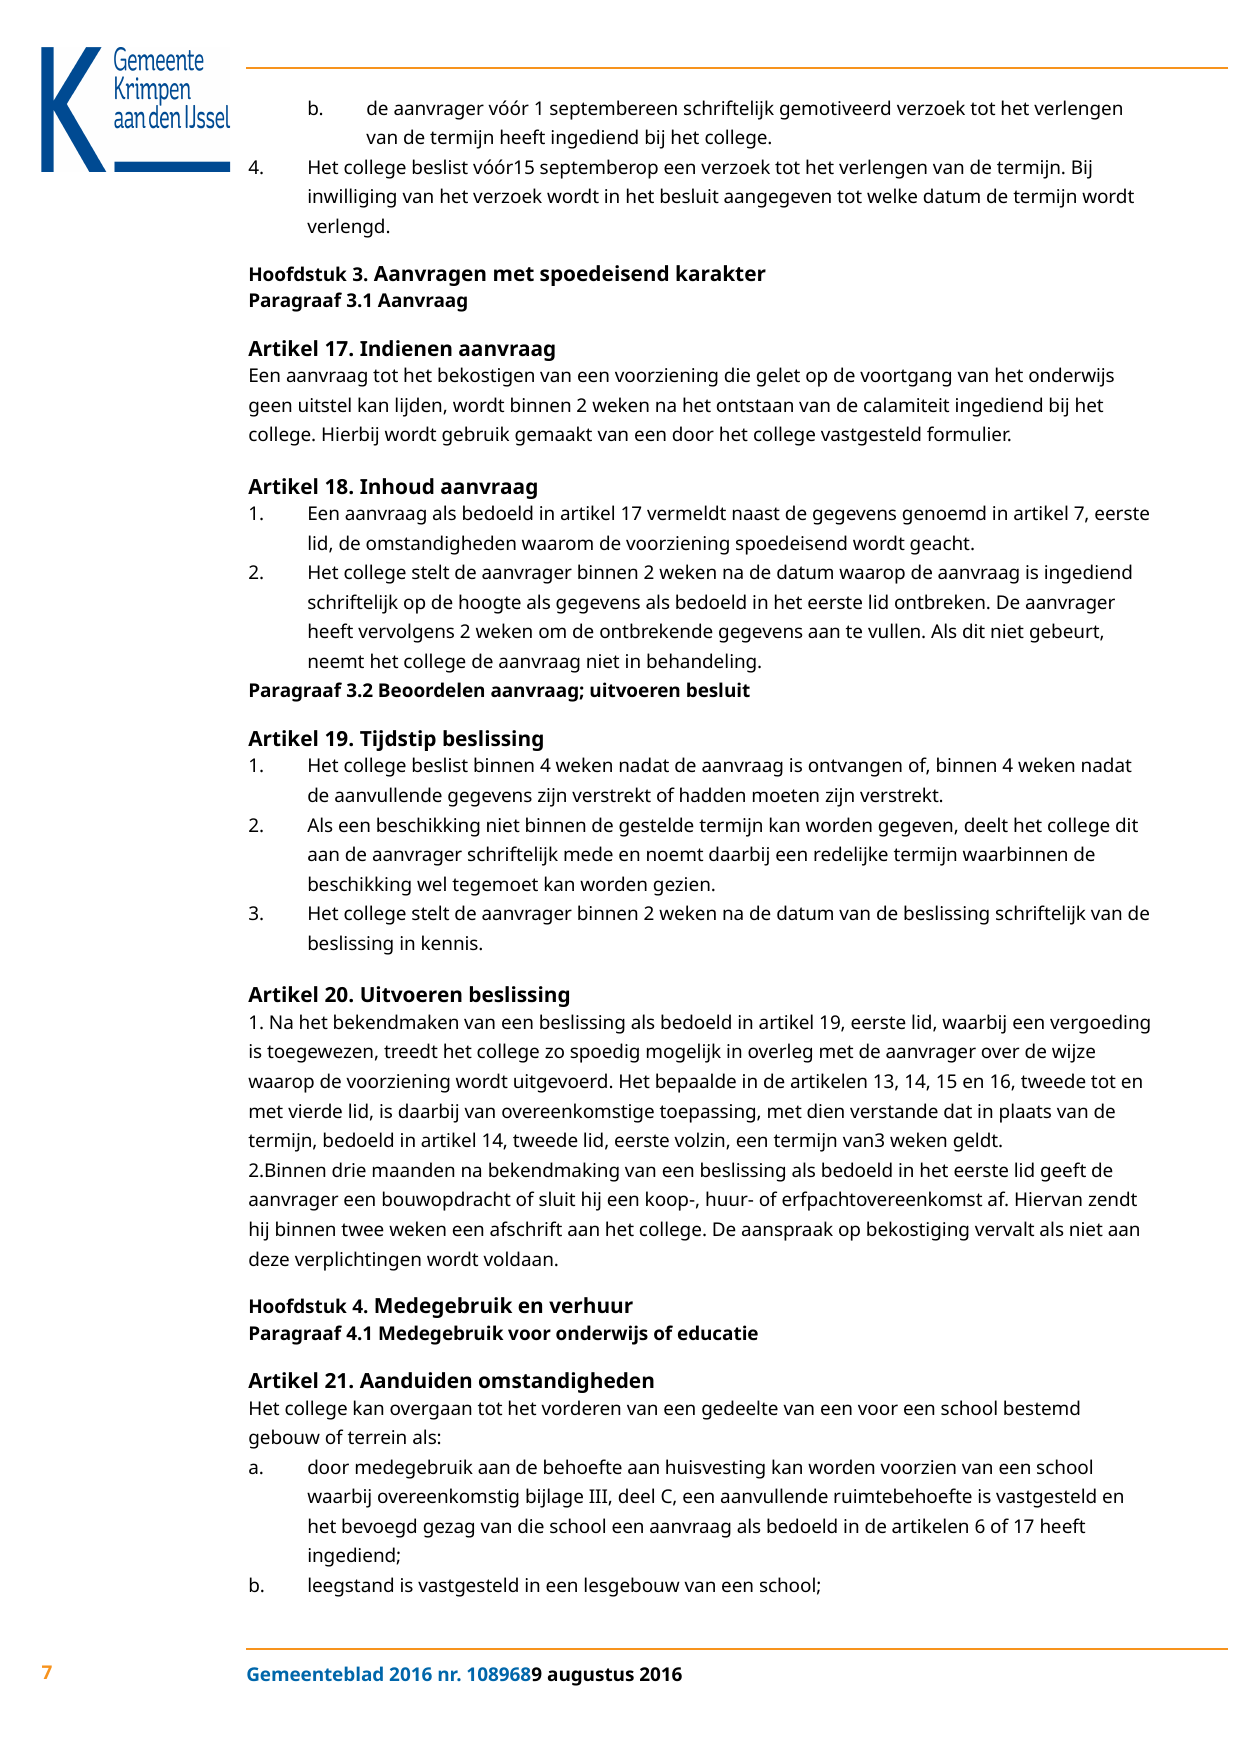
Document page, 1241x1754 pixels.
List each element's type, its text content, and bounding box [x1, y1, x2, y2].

list Het college beslist vóór15 septemberop een verzoek tot het verlengen van de termijn. Bij inwilliging van het verzoek wordt in het besluit aangegeven tot welke datum de termijn wordt verlengd. [248, 154, 1152, 239]
list Het college stelt de aanvrager binnen 2 weken na de datum waarop de aanvraag is ingediend schriftelijk op de hoogte als gegevens als bedoeld in het eerste lid ontbreken. De aanvrager heeft vervolgens 2 weken om de ontbrekende gegevens aan te vullen. Als dit niet gebeurt, neemt het college de aanvraag niet in behandeling. [248, 559, 1152, 674]
text Hoofdstuk 3. Aanvragen met spoedeisend karakter [248, 259, 1152, 287]
picture [41, 47, 231, 172]
text Paragraaf 3.1 Aanvraag [248, 287, 1152, 313]
text 2.Binnen drie maanden na bekendmaking van een beslissing als bedoeld in het eerste lid geeft de aanvrager een bouwopdracht of sluit hij een koop-, huur- of erfpachtovereenkomst af. Hiervan zendt hij binnen twee weken een afschrift aan het college. De aanspraak op bekostiging vervalt als niet aan deze verplichtingen wordt voldaan. [248, 1157, 1152, 1271]
text Een aanvraag tot het bekostigen van een voorziening die gelet op de voortgang van het onderwijs geen uitstel kan lijden, wordt binnen 2 weken na het ontstaan van de calamiteit ingediend bij het college. Hierbij wordt gebruik gemaakt van een door het college vastgesteld formulier. [248, 362, 1152, 447]
list Het college beslist binnen 4 weken nadat de aanvraag is ontvangen of, binnen 4 weken nadat de aanvullende gegevens zijn verstrekt of hadden moeten zijn verstrekt. [248, 753, 1152, 808]
list de aanvrager vóór 1 septembereen schriftelijk gemotiveerd verzoek tot het verlengen van de termijn heeft ingediend bij het college. [307, 95, 1152, 150]
list leegstand is vastgesteld in een lesgebouw van een school; [248, 1572, 1152, 1598]
text Paragraaf 3.2 Beoordelen aanvraag; uitvoeren besluit [248, 678, 1152, 703]
list Een aanvraag als bedoeld in artikel 17 vermeldt naast de gegevens genoemd in artikel 7, eerste lid, de omstandigheden waarom de voorziening spoedeisend wordt geacht. [248, 500, 1152, 556]
text Paragraaf 4.1 Medegebruik voor onderwijs of educatie [248, 1320, 1152, 1346]
text Artikel 18. Inhoud aanvraag [248, 472, 1152, 500]
text 1. Na het bekendmaken van een beslissing als bedoeld in artikel 19, eerste lid, waarbij een vergoeding is toegewezen, treedt het college zo spoedig mogelijk in overleg met de aanvrager over de wijze waarop de voorziening wordt uitgevoerd. Het bepaalde in de artikelen 13, 14, 15 en 16, tweede tot en met vierde lid, is daarbij van overeenkomstige toepassing, met dien verstande dat in plaats van de termijn, bedoeld in artikel 14, tweede lid, eerste volzin, een termijn van3 weken geldt. [248, 1009, 1152, 1153]
text Artikel 20. Uitvoeren beslissing [248, 981, 1152, 1009]
text Artikel 17. Indienen aanvraag [248, 334, 1152, 362]
list Het college stelt de aanvrager binnen 2 weken na de datum van de beslissing schriftelijk van de beslissing in kennis. [248, 901, 1152, 956]
text Hoofdstuk 4. Medegebruik en verhuur [248, 1291, 1152, 1320]
list door medegebruik aan de behoefte aan huisvesting kan worden voorzien van een school waarbij overeenkomstig bijlage III, deel C, een aanvullende ruimtebehoefte is vastgesteld en het bevoegd gezag van die school een aanvraag als bedoeld in de artikelen 6 of 17 heeft ingediend; [248, 1454, 1152, 1568]
text Het college kan overgaan tot het vorderen van een gedeelte van een voor een school bestemd gebouw of terrein als: [248, 1395, 1152, 1450]
text Artikel 19. Tijdstip beslissing [248, 724, 1152, 753]
list Als een beschikking niet binnen de gestelde termijn kan worden gegeven, deelt het college dit aan de aanvrager schriftelijk mede en noemt daarbij een redelijke termijn waarbinnen de beschikking wel tegemoet kan worden gezien. [248, 812, 1152, 897]
text Artikel 21. Aanduiden omstandigheden [248, 1366, 1152, 1395]
